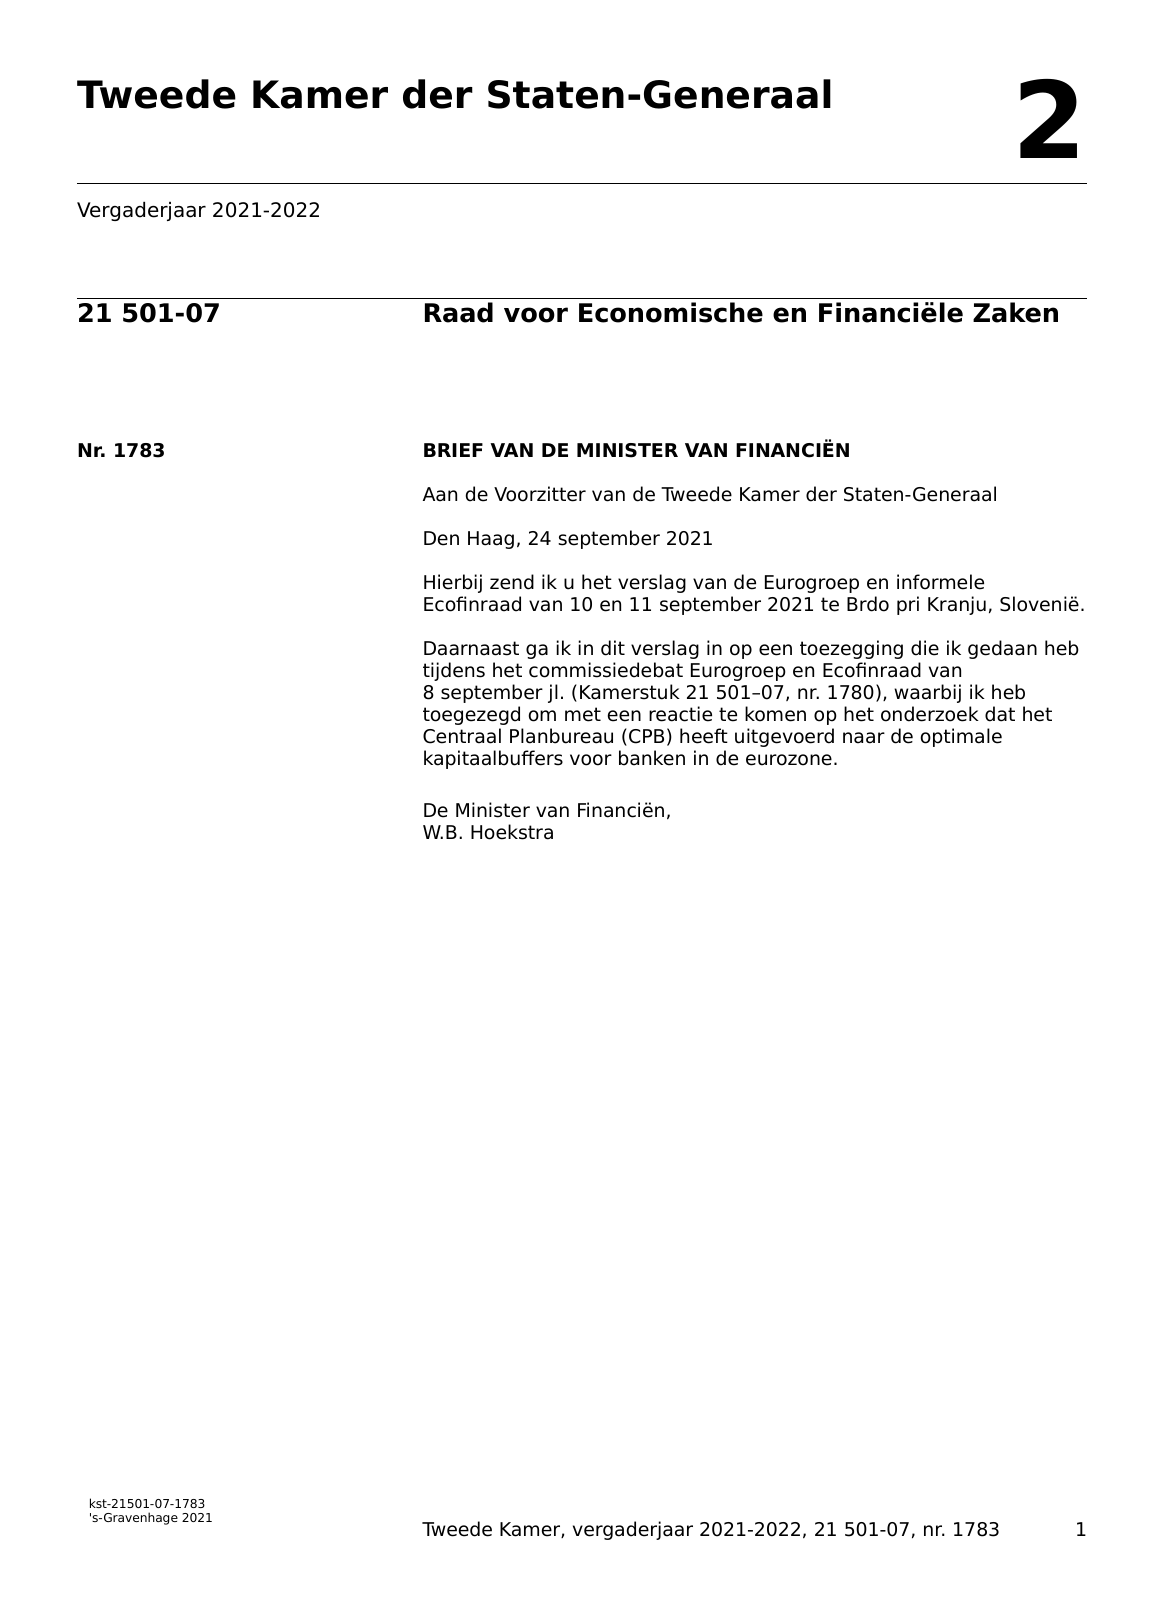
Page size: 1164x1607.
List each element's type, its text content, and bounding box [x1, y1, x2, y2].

text Daarnaast ga ik in dit verslag in op een toezegging die ik gedaan heb tijdens het commissiedebat Eurogroep en Ecofinraad van 8 september jl. (Kamerstuk 21 501–07, nr. 1780), waarbij ik heb toegezegd om met een reactie te komen op het onderzoek dat het Centraal Planbureau (CPB) heeft uitgevoerd naar de optimale kapitaalbuffers voor banken in de eurozone. [422, 638, 1087, 770]
table_cell Vergaderjaar 2021-2022 [77, 184, 1087, 298]
text Den Haag, 24 september 2021 [422, 528, 1087, 550]
subtitle 21 501-07 Raad voor Economische en Financiële Zaken [77, 299, 1087, 329]
text 's-Gravenhage 2021 [88, 1511, 323, 1525]
text Hierbij zend ik u het verslag van de Eurogroep en informele Ecofinraad van 10 en 11 september 2021 te Brdo pri Kranju, Slovenië. [422, 572, 1087, 616]
subtitle Nr. 1783 BRIEF VAN DE MINISTER VAN FINANCIËN [77, 440, 1087, 462]
table_header 2 [886, 59, 1087, 183]
text Aan de Voorzitter van de Tweede Kamer der Staten-Generaal [422, 484, 1087, 506]
table_header Tweede Kamer der Staten-Generaal [77, 59, 886, 183]
text kst-21501-07-1783 [88, 1497, 323, 1511]
text De Minister van Financiën, W.B. Hoekstra [422, 800, 1087, 844]
